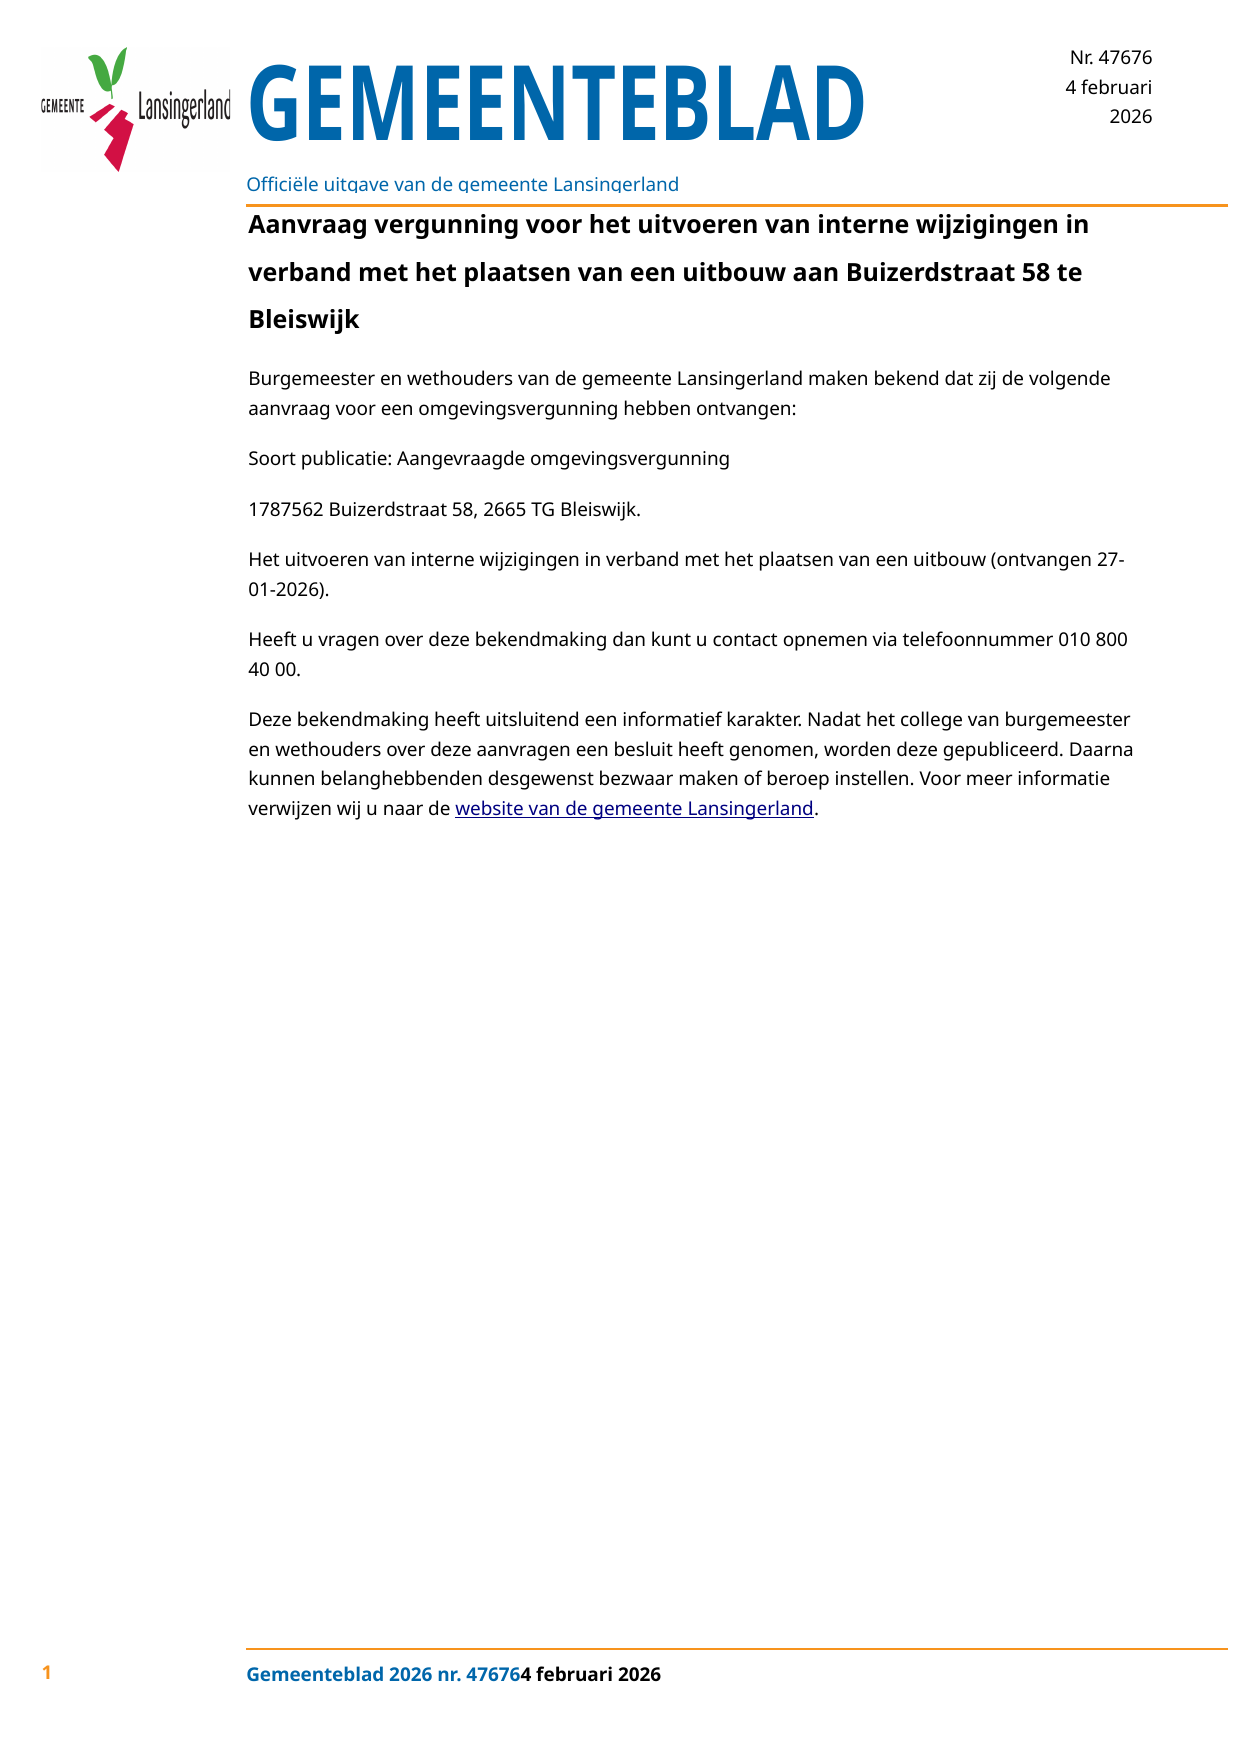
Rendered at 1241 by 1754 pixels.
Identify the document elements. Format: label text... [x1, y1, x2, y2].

text Heeft u vragen over deze bekendmaking dan kunt u contact opnemen via telefoonnummer 010 800 40 00. [248, 626, 1152, 682]
picture [41, 47, 231, 172]
text Het uitvoeren van interne wijzigingen in verband met het plaatsen van een uitbouw (ontvangen 27-01-2026). [248, 546, 1152, 602]
text Soort publicatie: Aangevraagde omgevingsvergunning [248, 446, 1152, 471]
text Burgemeester en wethouders van de gemeente Lansingerland maken bekend dat zij de volgende aanvraag voor een omgevingsvergunning hebben ontvangen: [248, 366, 1152, 421]
text Deze bekendmaking heeft uitsluitend een informatief karakter. Nadat het college van burgemeester en wethouders over deze aanvragen een besluit heeft genomen, worden deze gepubliceerd. Daarna kunnen belanghebbenden desgewenst bezwaar maken of beroep instellen. Voor meer informatie verwijzen wij u naar de website van de gemeente Lansingerland. [248, 706, 1152, 821]
text 1787562 Buizerdstraat 58, 2665 TG Bleiswijk. [248, 496, 1152, 522]
text Aanvraag vergunning voor het uitvoeren van interne wijzigingen in verband met het plaatsen van een uitbouw aan Buizerdstraat 58 te Bleiswijk [248, 207, 1152, 336]
